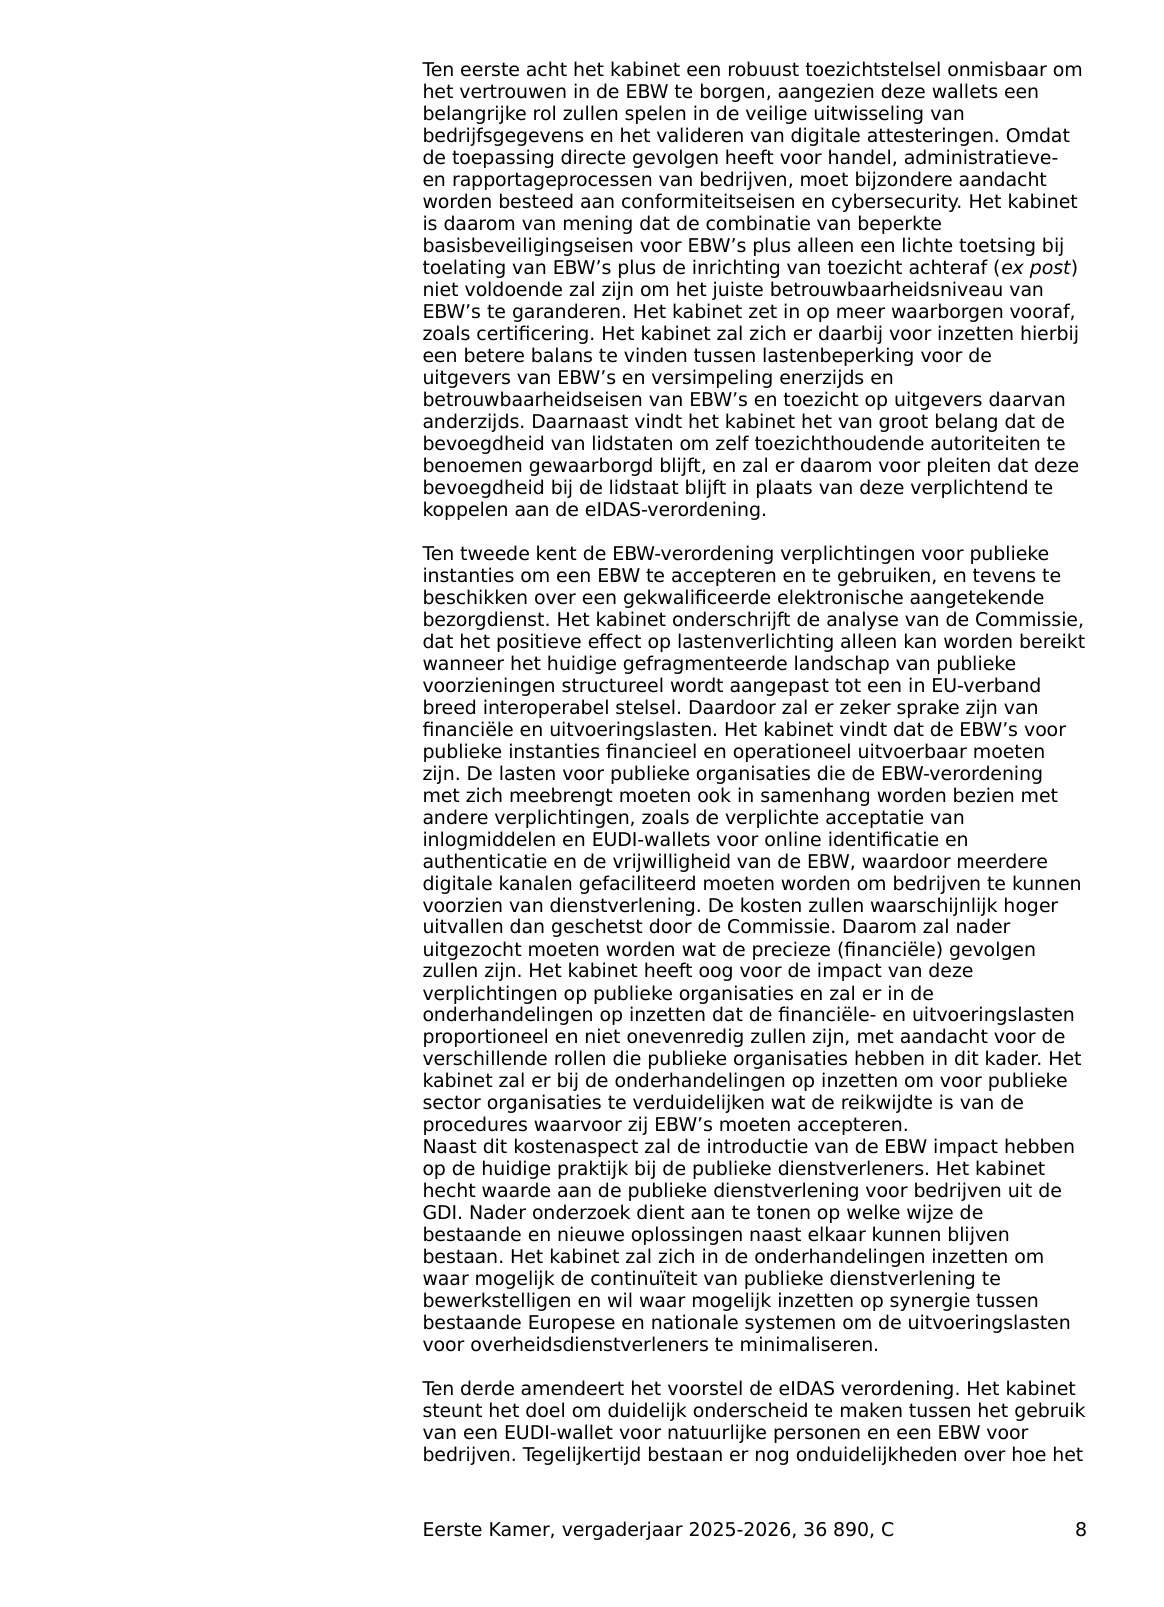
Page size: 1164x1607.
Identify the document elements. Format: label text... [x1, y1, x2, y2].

text Ten tweede kent de EBW-verordening verplichtingen voor publieke instanties om een EBW te accepteren en te gebruiken, en tevens te beschikken over een gekwalificeerde elektronische aangetekende bezorgdienst. Het kabinet onderschrijft de analyse van de Commissie, dat het positieve effect op lastenverlichting alleen kan worden bereikt wanneer het huidige gefragmenteerde landschap van publieke voorzieningen structureel wordt aangepast tot een in EU-verband breed interoperabel stelsel. Daardoor zal er zeker sprake zijn van financiële en uitvoeringslasten. Het kabinet vindt dat de EBW’s voor publieke instanties financieel en operationeel uitvoerbaar moeten zijn. De lasten voor publieke organisaties die de EBW-verordening met zich meebrengt moeten ook in samenhang worden bezien met andere verplichtingen, zoals de verplichte acceptatie van inlogmiddelen en EUDI-wallets voor online identificatie en authenticatie en de vrijwilligheid van de EBW, waardoor meerdere digitale kanalen gefaciliteerd moeten worden om bedrijven te kunnen voorzien van dienstverlening. De kosten zullen waarschijnlijk hoger uitvallen dan geschetst door de Commissie. Daarom zal nader uitgezocht moeten worden wat de precieze (financiële) gevolgen zullen zijn. Het kabinet heeft oog voor de impact van deze verplichtingen op publieke organisaties en zal er in de onderhandelingen op inzetten dat de financiële- en uitvoeringslasten proportioneel en niet onevenredig zullen zijn, met aandacht voor de verschillende rollen die publieke organisaties hebben in dit kader. Het kabinet zal er bij de onderhandelingen op inzetten om voor publieke sector organisaties te verduidelijken wat de reikwijdte is van de procedures waarvoor zij EBW’s moeten accepteren. [422, 543, 1087, 1136]
text Ten derde amendeert het voorstel de eIDAS verordening. Het kabinet steunt het doel om duidelijk onderscheid te maken tussen het gebruik van een EUDI-wallet voor natuurlijke personen en een EBW voor bedrijven. Tegelijkertijd bestaan er nog onduidelijkheden over hoe het [422, 1378, 1087, 1466]
text Ten eerste acht het kabinet een robuust toezichtstelsel onmisbaar om het vertrouwen in de EBW te borgen, aangezien deze wallets een belangrijke rol zullen spelen in de veilige uitwisseling van bedrijfsgegevens en het valideren van digitale attesteringen. Omdat de toepassing directe gevolgen heeft voor handel, administratieve- en rapportageprocessen van bedrijven, moet bijzondere aandacht worden besteed aan conformiteitseisen en cybersecurity. Het kabinet is daarom van mening dat de combinatie van beperkte basisbeveiligingseisen voor EBW’s plus alleen een lichte toetsing bij toelating van EBW’s plus de inrichting van toezicht achteraf (ex post) niet voldoende zal zijn om het juiste betrouwbaarheidsniveau van EBW’s te garanderen. Het kabinet zet in op meer waarborgen vooraf, zoals certificering. Het kabinet zal zich er daarbij voor inzetten hierbij een betere balans te vinden tussen lastenbeperking voor de uitgevers van EBW’s en versimpeling enerzijds en betrouwbaarheidseisen van EBW’s en toezicht op uitgevers daarvan anderzijds. Daarnaast vindt het kabinet het van groot belang dat de bevoegdheid van lidstaten om zelf toezichthoudende autoriteiten te benoemen gewaarborgd blijft, en zal er daarom voor pleiten dat deze bevoegdheid bij de lidstaat blijft in plaats van deze verplichtend te koppelen aan de eIDAS-verordening. [422, 59, 1087, 521]
text Naast dit kostenaspect zal de introductie van de EBW impact hebben op de huidige praktijk bij de publieke dienstverleners. Het kabinet hecht waarde aan de publieke dienstverlening voor bedrijven uit de GDI. Nader onderzoek dient aan te tonen op welke wijze de bestaande en nieuwe oplossingen naast elkaar kunnen blijven bestaan. Het kabinet zal zich in de onderhandelingen inzetten om waar mogelijk de continuïteit van publieke dienstverlening te bewerkstelligen en wil waar mogelijk inzetten op synergie tussen bestaande Europese en nationale systemen om de uitvoeringslasten voor overheidsdienstverleners te minimaliseren. [422, 1136, 1087, 1356]
